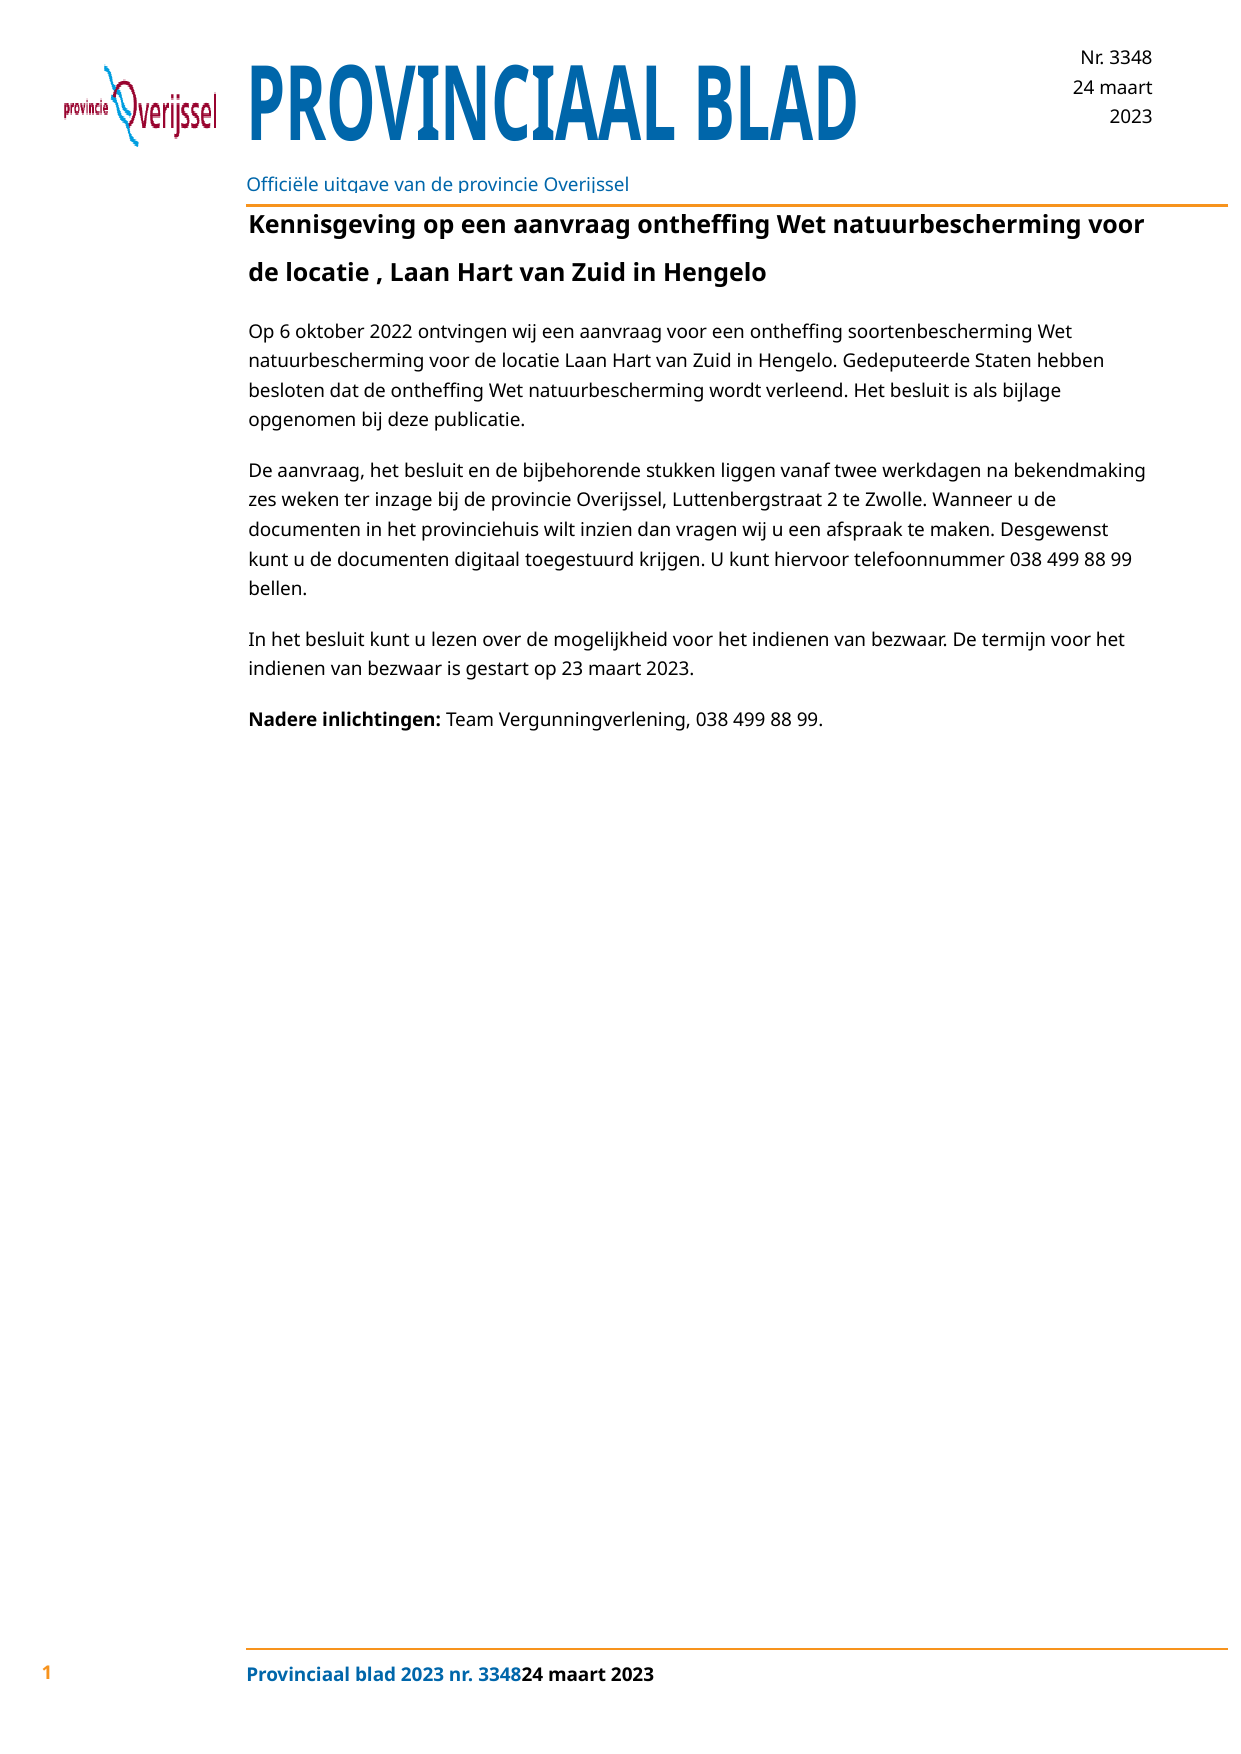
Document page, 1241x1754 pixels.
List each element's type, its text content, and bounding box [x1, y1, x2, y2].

text Nadere inlichtingen: Team Vergunningverlening, 038 499 88 99. [248, 706, 1152, 732]
text In het besluit kunt u lezen over de mogelijkheid voor het indienen van bezwaar. De termijn voor het indienen van bezwaar is gestart op 23 maart 2023. [248, 626, 1152, 681]
picture [41, 47, 231, 172]
text Op 6 oktober 2022 ontvingen wij een aanvraag voor een ontheffing soortenbescherming Wet natuurbescherming voor de locatie Laan Hart van Zuid in Hengelo. Gedeputeerde Staten hebben besloten dat de ontheffing Wet natuurbescherming wordt verleend. Het besluit is als bijlage opgenomen bij deze publicatie. [248, 318, 1152, 432]
text Kennisgeving op een aanvraag ontheffing Wet natuurbescherming voor de locatie , Laan Hart van Zuid in Hengelo [248, 207, 1152, 288]
text De aanvraag, het besluit en de bijbehorende stukken liggen vanaf twee werkdagen na bekendmaking zes weken ter inzage bij de provincie Overijssel, Luttenbergstraat 2 te Zwolle. Wanneer u de documenten in het provinciehuis wilt inzien dan vragen wij u een afspraak te maken. Desgewenst kunt u de documenten digitaal toegestuurd krijgen. U kunt hiervoor telefoonnummer 038 499 88 99 bellen. [248, 457, 1152, 601]
